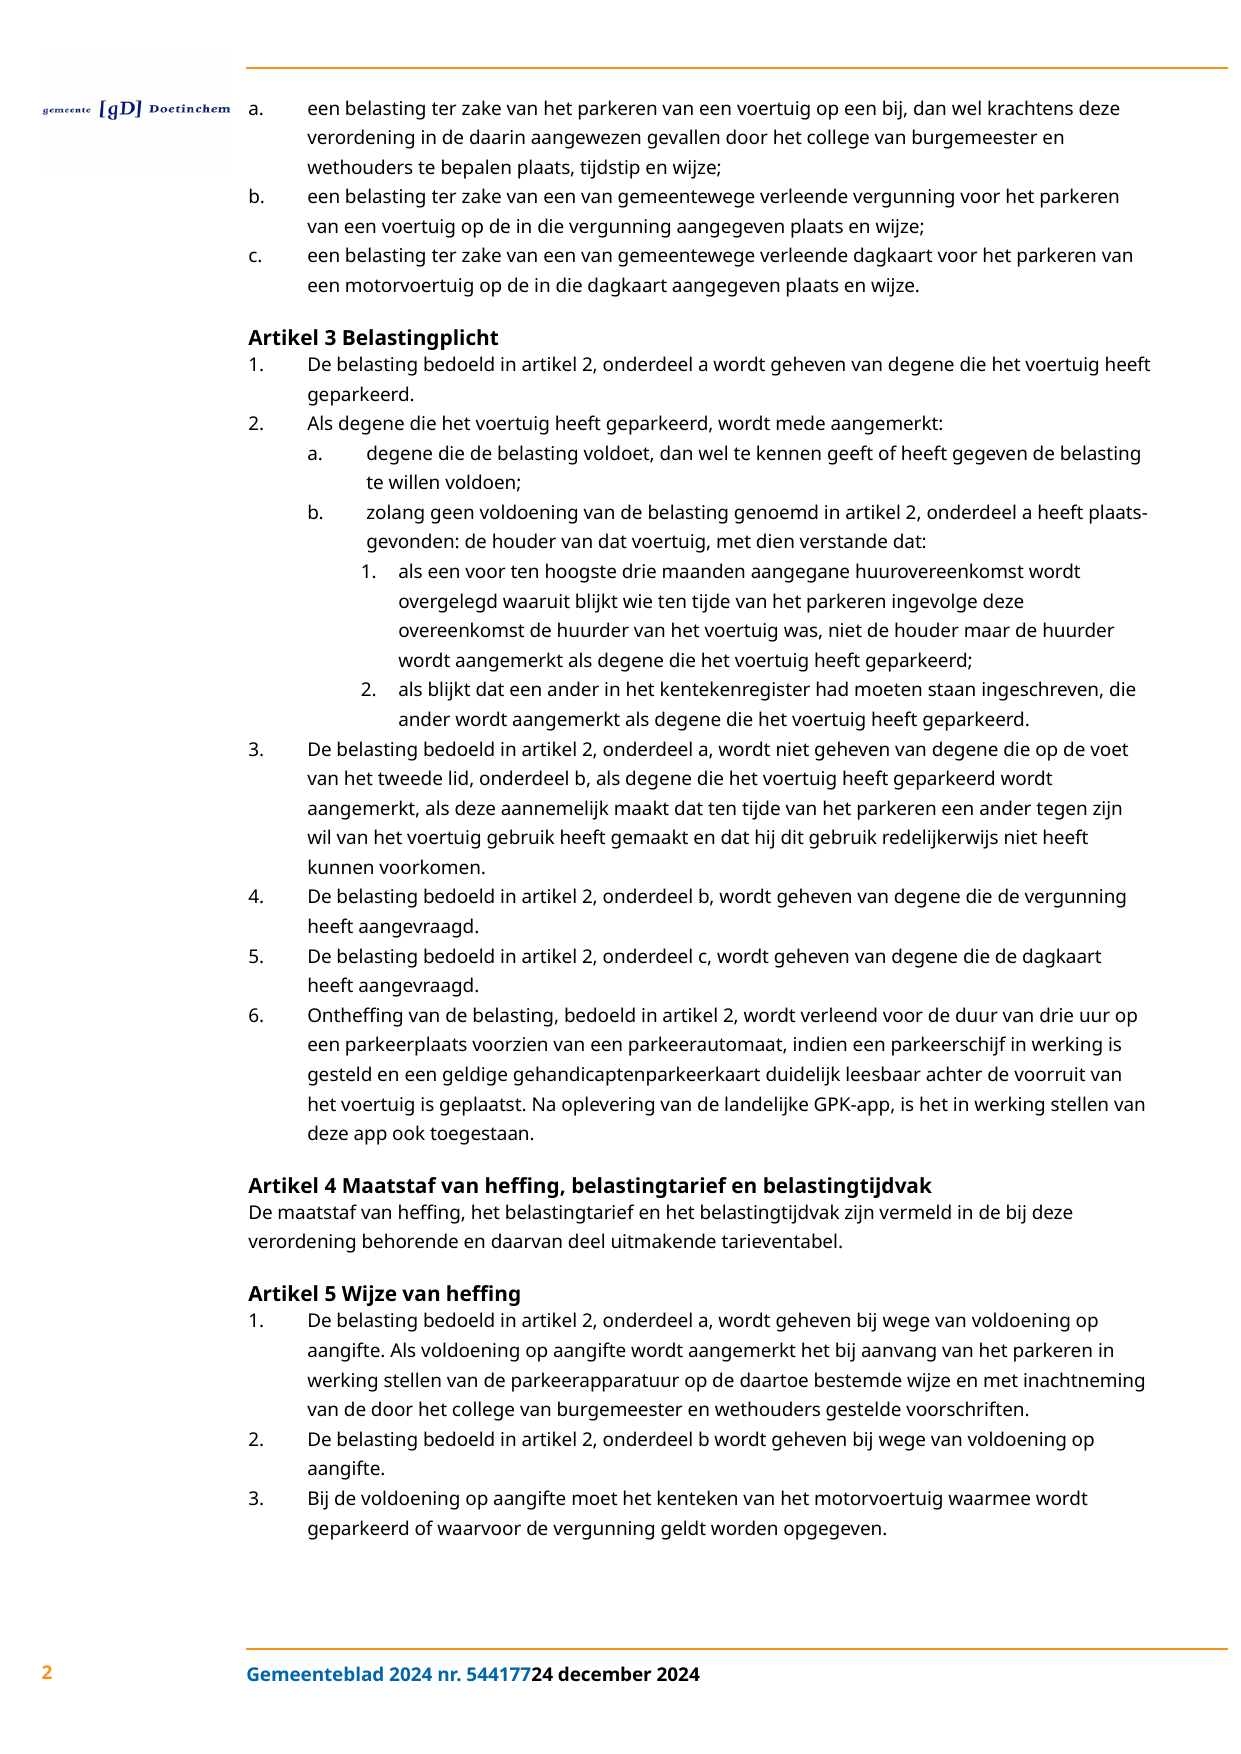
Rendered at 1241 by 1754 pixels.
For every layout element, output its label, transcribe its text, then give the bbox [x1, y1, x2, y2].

text Artikel 3 Belastingplicht [248, 323, 1152, 351]
list De belasting bedoeld in artikel 2, onderdeel a wordt geheven van degene die het voertuig heeft geparkeerd. [248, 351, 1152, 406]
list degene die de belasting voldoet, dan wel te kennen geeft of heeft gegeven de belasting te willen voldoen; [307, 440, 1152, 495]
list een belasting ter zake van een van gemeentewege verleende vergunning voor het parkeren van een voertuig op de in die vergunning aangegeven plaats en wijze; [248, 183, 1152, 239]
text Artikel 5 Wijze van heffing [248, 1279, 1152, 1308]
picture [41, 47, 231, 172]
list Bij de voldoening op aangifte moet het kenteken van het motorvoertuig waarmee wordt geparkeerd of waarvoor de vergunning geldt worden opgegeven. [248, 1485, 1152, 1540]
list De belasting bedoeld in artikel 2, onderdeel b wordt geheven bij wege van voldoening op aangifte. [248, 1426, 1152, 1481]
list Ontheffing van de belasting, bedoeld in artikel 2, wordt verleend voor de duur van drie uur op een parkeerplaats voorzien van een parkeerautomaat, indien een parkeerschijf in werking is gesteld en een geldige gehandicaptenparkeerkaart duidelijk leesbaar achter de voorruit van het voertuig is geplaatst. Na oplevering van de landelijke GPK-app, is het in werking stellen van deze app ook toegestaan. [248, 1002, 1152, 1146]
list De belasting bedoeld in artikel 2, onderdeel a, wordt niet geheven van degene die op de voet van het tweede lid, onderdeel b, als degene die het voertuig heeft geparkeerd wordt aangemerkt, als deze aannemelijk maakt dat ten tijde van het parkeren een ander tegen zijn wil van het voertuig gebruik heeft gemaakt en dat hij dit gebruik redelijkerwijs niet heeft kunnen voorkomen. [248, 736, 1152, 880]
list als een voor ten hoogste drie maanden aangegane huurovereenkomst wordt overgelegd waaruit blijkt wie ten tijde van het parkeren ingevolge deze overeenkomst de huurder van het voertuig was, niet de houder maar de huurder wordt aangemerkt als degene die het voertuig heeft geparkeerd; [361, 558, 1152, 673]
list een belasting ter zake van het parkeren van een voertuig op een bij, dan wel krachtens deze verordening in de daarin aangewezen gevallen door het college van burgemeester en wethouders te bepalen plaats, tijdstip en wijze; [248, 95, 1152, 180]
text De maatstaf van heffing, het belastingtarief en het belastingtijdvak zijn vermeld in de bij deze verordening behorende en daarvan deel uitmakende tarieventabel. [248, 1199, 1152, 1254]
list zolang geen voldoening van de belasting genoemd in artikel 2, onderdeel a heeft plaats-gevonden: de houder van dat voertuig, met dien verstande dat: [307, 499, 1152, 554]
list De belasting bedoeld in artikel 2, onderdeel b, wordt geheven van degene die de vergunning heeft aangevraagd. [248, 884, 1152, 939]
list als blijkt dat een ander in het kentekenregister had moeten staan ingeschreven, die ander wordt aangemerkt als degene die het voertuig heeft geparkeerd. [361, 677, 1152, 732]
list De belasting bedoeld in artikel 2, onderdeel a, wordt geheven bij wege van voldoening op aangifte. Als voldoening op aangifte wordt aangemerkt het bij aanvang van het parkeren in werking stellen van de parkeerapparatuur op de daartoe bestemde wijze en met inachtneming van de door het college van burgemeester en wethouders gestelde voorschriften. [248, 1308, 1152, 1422]
list Als degene die het voertuig heeft geparkeerd, wordt mede aangemerkt: [248, 410, 1152, 436]
list De belasting bedoeld in artikel 2, onderdeel c, wordt geheven van degene die de dagkaart heeft aangevraagd. [248, 943, 1152, 998]
text Artikel 4 Maatstaf van heffing, belastingtarief en belastingtijdvak [248, 1171, 1152, 1199]
list een belasting ter zake van een van gemeentewege verleende dagkaart voor het parkeren van een motorvoertuig op de in die dagkaart aangegeven plaats en wijze. [248, 243, 1152, 298]
